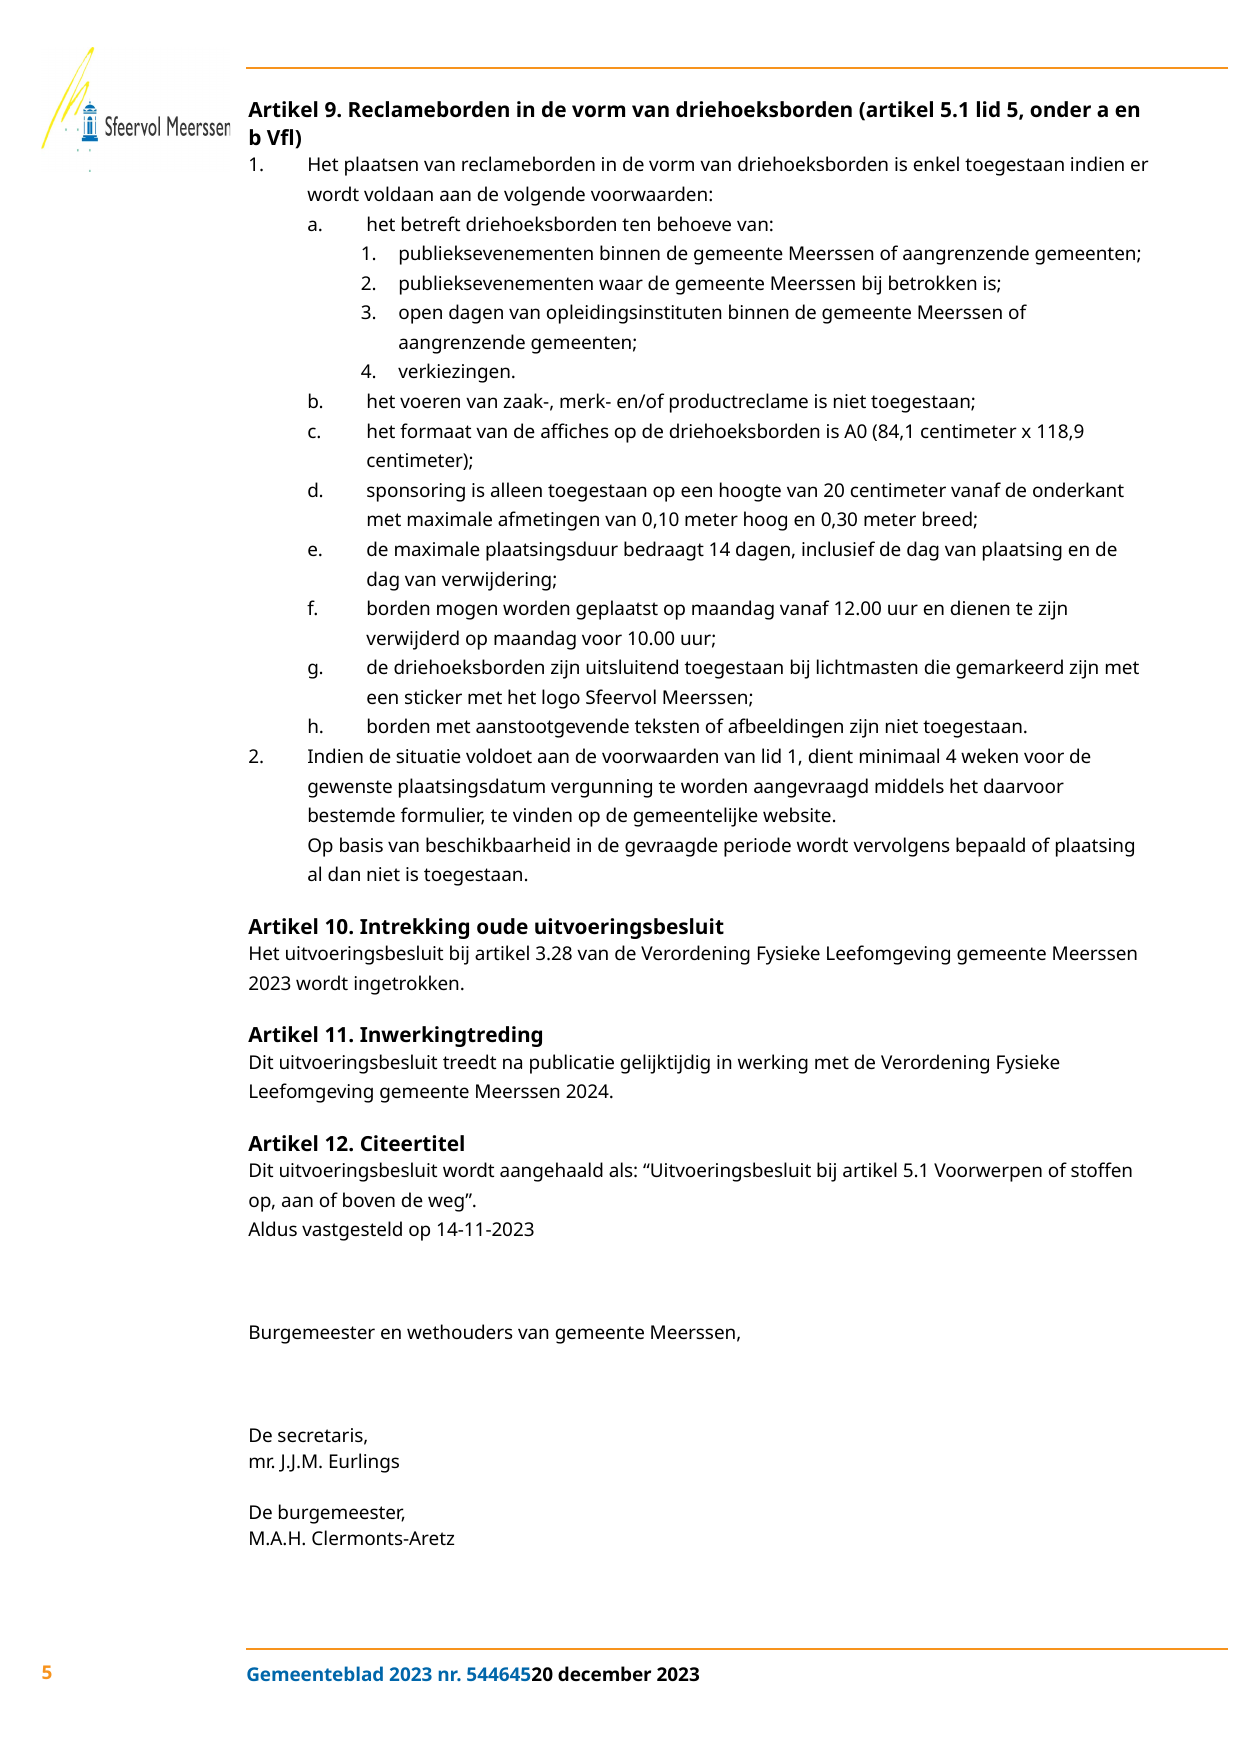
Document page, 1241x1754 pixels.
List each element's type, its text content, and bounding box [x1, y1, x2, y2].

list het betreft driehoeksborden ten behoeve van: [307, 211, 1152, 237]
text Het uitvoeringsbesluit bij artikel 3.28 van de Verordening Fysieke Leefomgeving gemeente Meerssen 2023 wordt ingetrokken. [248, 941, 1152, 996]
list Het plaatsen van reclameborden in de vorm van driehoeksborden is enkel toegestaan indien er wordt voldaan aan de volgende voorwaarden: [248, 152, 1152, 207]
list borden mogen worden geplaatst op maandag vanaf 12.00 uur en dienen te zijn verwijderd op maandag voor 10.00 uur; [307, 595, 1152, 651]
text De burgemeester, [248, 1499, 1152, 1525]
text mr. J.J.M. Eurlings [248, 1448, 1152, 1474]
list Op basis van beschikbaarheid in de gevraagde periode wordt vervolgens bepaald of plaatsing al dan niet is toegestaan. [248, 832, 1152, 887]
text Dit uitvoeringsbesluit treedt na publicatie gelijktijdig in werking met de Verordening Fysieke Leefomgeving gemeente Meerssen 2024. [248, 1049, 1152, 1104]
text Artikel 11. Inwerkingtreding [248, 1021, 1152, 1049]
list de driehoeksborden zijn uitsluitend toegestaan bij lichtmasten die gemarkeerd zijn met een sticker met het logo Sfeervol Meerssen; [307, 654, 1152, 710]
list sponsoring is alleen toegestaan op een hoogte van 20 centimeter vanaf de onderkant met maximale afmetingen van 0,10 meter hoog en 0,30 meter breed; [307, 477, 1152, 532]
text De secretaris, [248, 1422, 1152, 1448]
text Dit uitvoeringsbesluit wordt aangehaald als: “Uitvoeringsbesluit bij artikel 5.1 Voorwerpen of stoffen op, aan of boven de weg”. [248, 1157, 1152, 1213]
list borden met aanstootgevende teksten of afbeeldingen zijn niet toegestaan. [307, 714, 1152, 739]
text M.A.H. Clermonts-Aretz [248, 1525, 1152, 1551]
list de maximale plaatsingsduur bedraagt 14 dagen, inclusief de dag van plaatsing en de dag van verwijdering; [307, 536, 1152, 592]
text Artikel 9. Reclameborden in de vorm van driehoeksborden (artikel 5.1 lid 5, onder a en b Vfl) [248, 95, 1152, 152]
list verkiezingen. [361, 359, 1152, 384]
list het voeren van zaak-, merk- en/of productreclame is niet toegestaan; [307, 388, 1152, 414]
list publieksevenementen waar de gemeente Meerssen bij betrokken is; [361, 270, 1152, 296]
text Burgemeester en wethouders van gemeente Meerssen, [248, 1319, 1152, 1345]
text Artikel 12. Citeertitel [248, 1129, 1152, 1157]
list publieksevenementen binnen de gemeente Meerssen of aangrenzende gemeenten; [361, 240, 1152, 266]
text Aldus vastgesteld op 14-11-2023 [248, 1217, 1152, 1242]
list het formaat van de affiches op de driehoeksborden is A0 (84,1 centimeter x 118,9 centimeter); [307, 418, 1152, 473]
picture [41, 47, 231, 172]
list open dagen van opleidingsinstituten binnen de gemeente Meerssen of aangrenzende gemeenten; [361, 299, 1152, 355]
text Artikel 10. Intrekking oude uitvoeringsbesluit [248, 912, 1152, 941]
list Indien de situatie voldoet aan de voorwaarden van lid 1, dient minimaal 4 weken voor de gewenste plaatsingsdatum vergunning te worden aangevraagd middels het daarvoor bestemde formulier, te vinden op de gemeentelijke website. [248, 743, 1152, 828]
